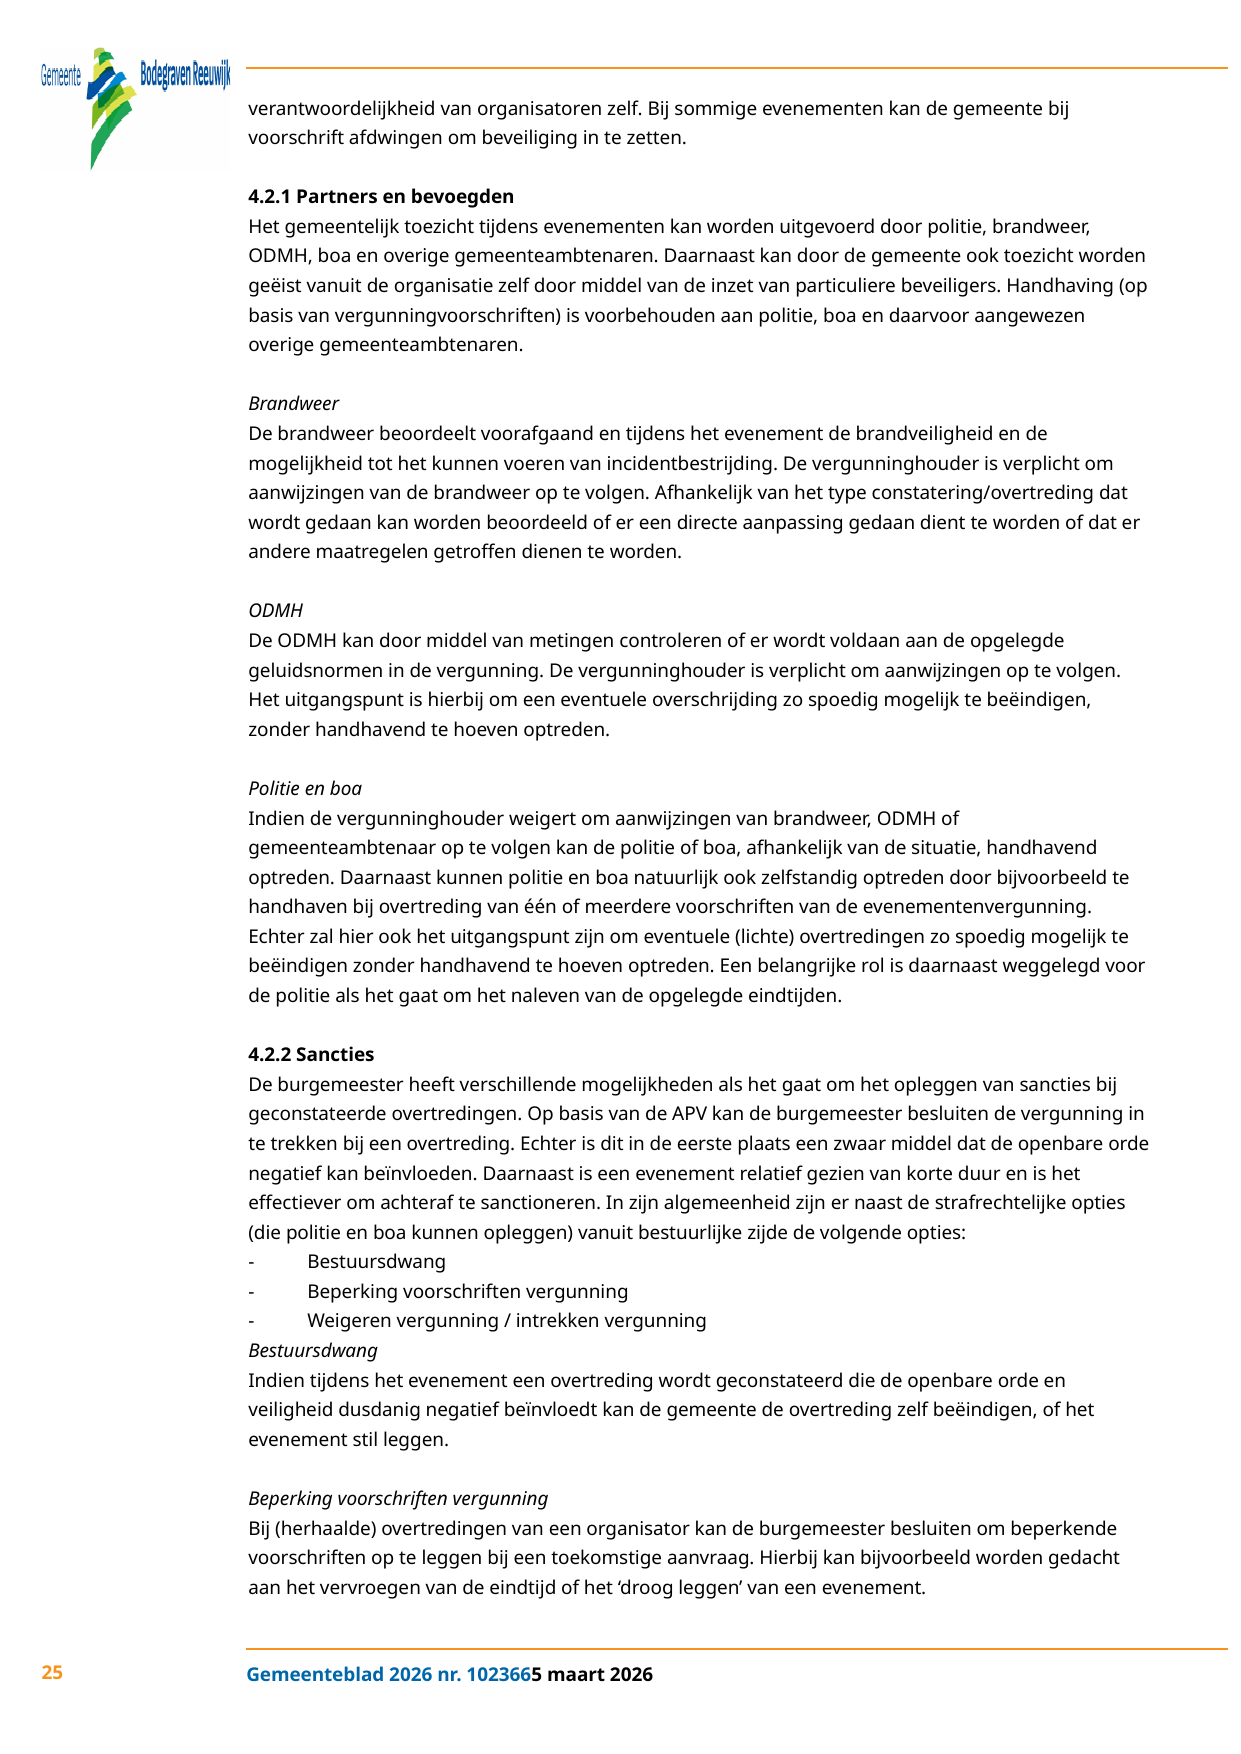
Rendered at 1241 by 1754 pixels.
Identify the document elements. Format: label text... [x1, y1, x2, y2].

text Indien de vergunninghouder weigert om aanwijzingen van brandweer, ODMH of gemeenteambtenaar op te volgen kan de politie of boa, afhankelijk van de situatie, handhavend optreden. Daarnaast kunnen politie en boa natuurlijk ook zelfstandig optreden door bijvoorbeeld te handhaven bij overtreding van één of meerdere voorschriften van de evenementenvergunning. Echter zal hier ook het uitgangspunt zijn om eventuele (lichte) overtredingen zo spoedig mogelijk te beëindigen zonder handhavend te hoeven optreden. Een belangrijke rol is daarnaast weggelegd voor de politie als het gaat om het naleven van de opgelegde eindtijden. [248, 805, 1152, 1008]
picture [41, 47, 231, 172]
text 4.2.2 Sancties [248, 1041, 1152, 1067]
text Indien tijdens het evenement een overtreding wordt geconstateerd die de openbare orde en veiligheid dusdanig negatief beïnvloedt kan de gemeente de overtreding zelf beëindigen, of het evenement stil leggen. [248, 1367, 1152, 1452]
text De ODMH kan door middel van metingen controleren of er wordt voldaan aan de opgelegde geluidsnormen in de vergunning. De vergunninghouder is verplicht om aanwijzingen op te volgen. Het uitgangspunt is hierbij om een eventuele overschrijding zo spoedig mogelijk te beëindigen, zonder handhavend te hoeven optreden. [248, 627, 1152, 742]
text De burgemeester heeft verschillende mogelijkheden als het gaat om het opleggen van sancties bij geconstateerde overtredingen. Op basis van de APV kan de burgemeester besluiten de vergunning in te trekken bij een overtreding. Echter is dit in de eerste plaats een zwaar middel dat de openbare orde negatief kan beïnvloeden. Daarnaast is een evenement relatief gezien van korte duur en is het effectiever om achteraf te sanctioneren. In zijn algemeenheid zijn er naast de strafrechtelijke opties (die politie en boa kunnen opleggen) vanuit bestuurlijke zijde de volgende opties: [248, 1071, 1152, 1245]
list Bestuursdwang [248, 1248, 1152, 1274]
text De brandweer beoordeelt voorafgaand en tijdens het evenement de brandveiligheid en de mogelijkheid tot het kunnen voeren van incidentbestrijding. De vergunninghouder is verplicht om aanwijzingen van de brandweer op te volgen. Afhankelijk van het type constatering/overtreding dat wordt gedaan kan worden beoordeeld of er een directe aanpassing gedaan dient te worden of dat er andere maatregelen getroffen dienen te worden. [248, 420, 1152, 564]
list Beperking voorschriften vergunning [248, 1278, 1152, 1304]
text verantwoordelijkheid van organisatoren zelf. Bij sommige evenementen kan de gemeente bij voorschrift afdwingen om beveiliging in te zetten. [248, 95, 1152, 150]
text Het gemeentelijk toezicht tijdens evenementen kan worden uitgevoerd door politie, brandweer, ODMH, boa en overige gemeenteambtenaren. Daarnaast kan door de gemeente ook toezicht worden geëist vanuit de organisatie zelf door middel van de inzet van particuliere beveiligers. Handhaving (op basis van vergunningvoorschriften) is voorbehouden aan politie, boa en daarvoor aangewezen overige gemeenteambtenaren. [248, 213, 1152, 357]
text ODMH [248, 598, 1152, 623]
text Brandweer [248, 391, 1152, 416]
text Bij (herhaalde) overtredingen van een organisator kan de burgemeester besluiten om beperkende voorschriften op te leggen bij een toekomstige aanvraag. Hierbij kan bijvoorbeeld worden gedacht aan het vervroegen van de eindtijd of het ‘droog leggen’ van een evenement. [248, 1515, 1152, 1600]
text 4.2.1 Partners en bevoegden [248, 183, 1152, 209]
text Beperking voorschriften vergunning [248, 1485, 1152, 1511]
text Politie en boa [248, 775, 1152, 801]
list Weigeren vergunning / intrekken vergunning [248, 1308, 1152, 1333]
text Bestuursdwang [248, 1337, 1152, 1363]
